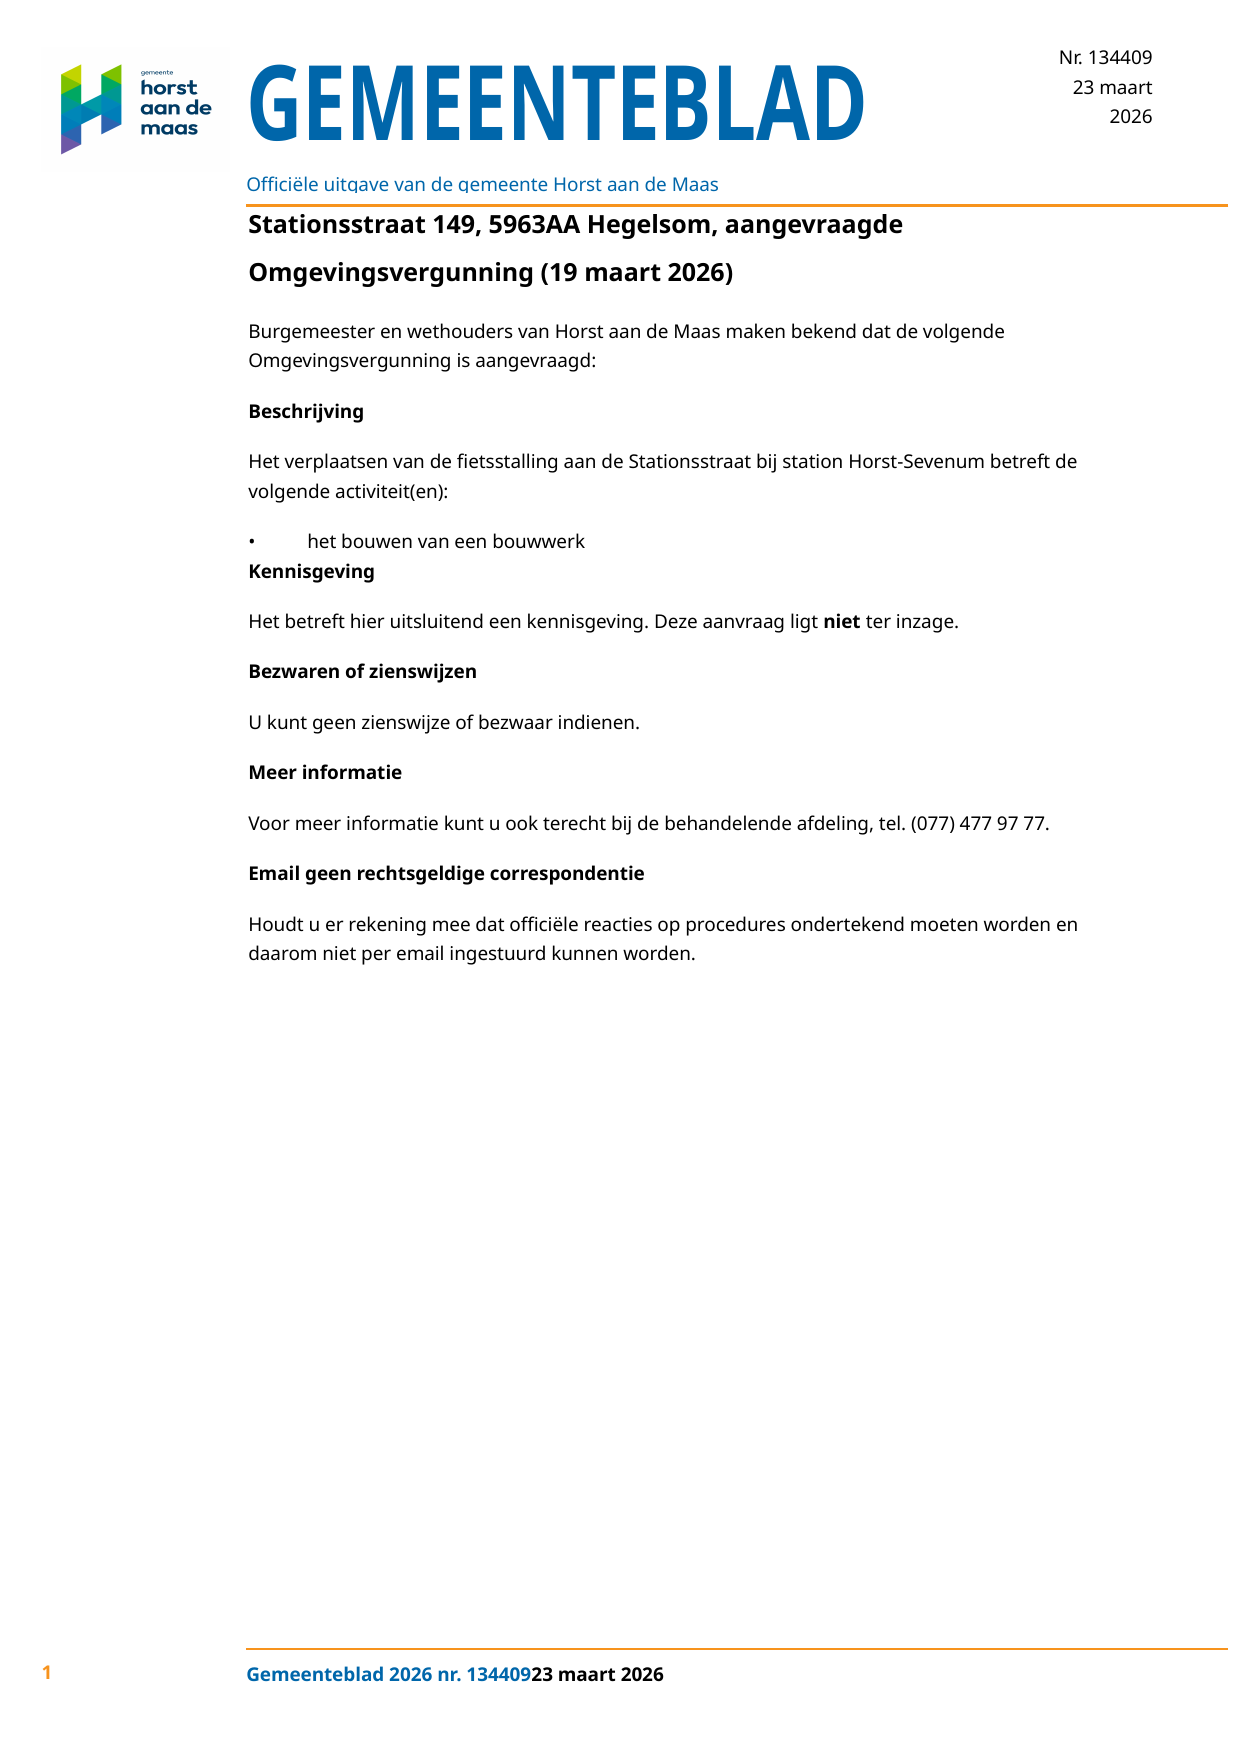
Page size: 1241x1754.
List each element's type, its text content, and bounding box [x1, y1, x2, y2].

text Burgemeester en wethouders van Horst aan de Maas maken bekend dat de volgende Omgevingsvergunning is aangevraagd: [248, 318, 1152, 373]
list het bouwen van een bouwwerk [248, 528, 1152, 554]
text Beschrijving [248, 398, 1152, 424]
text Stationsstraat 149, 5963AA Hegelsom, aangevraagde Omgevingsvergunning (19 maart 2026) [248, 207, 1152, 288]
text Email geen rechtsgeldige correspondentie [248, 860, 1152, 886]
text Bezwaren of zienswijzen [248, 659, 1152, 684]
text U kunt geen zienswijze of bezwaar indienen. [248, 709, 1152, 735]
text Meer informatie [248, 759, 1152, 785]
text Kennisgeving [248, 558, 1152, 584]
text Het verplaatsen van de fietsstalling aan de Stationsstraat bij station Horst-Sevenum betreft de volgende activiteit(en): [248, 448, 1152, 504]
text Het betreft hier uitsluitend een kennisgeving. Deze aanvraag ligt niet ter inzage. [248, 608, 1152, 634]
picture [41, 47, 231, 172]
text Houdt u er rekening mee dat officiële reacties op procedures ondertekend moeten worden en daarom niet per email ingestuurd kunnen worden. [248, 911, 1152, 966]
text Voor meer informatie kunt u ook terecht bij de behandelende afdeling, tel. (077) 477 97 77. [248, 810, 1152, 836]
